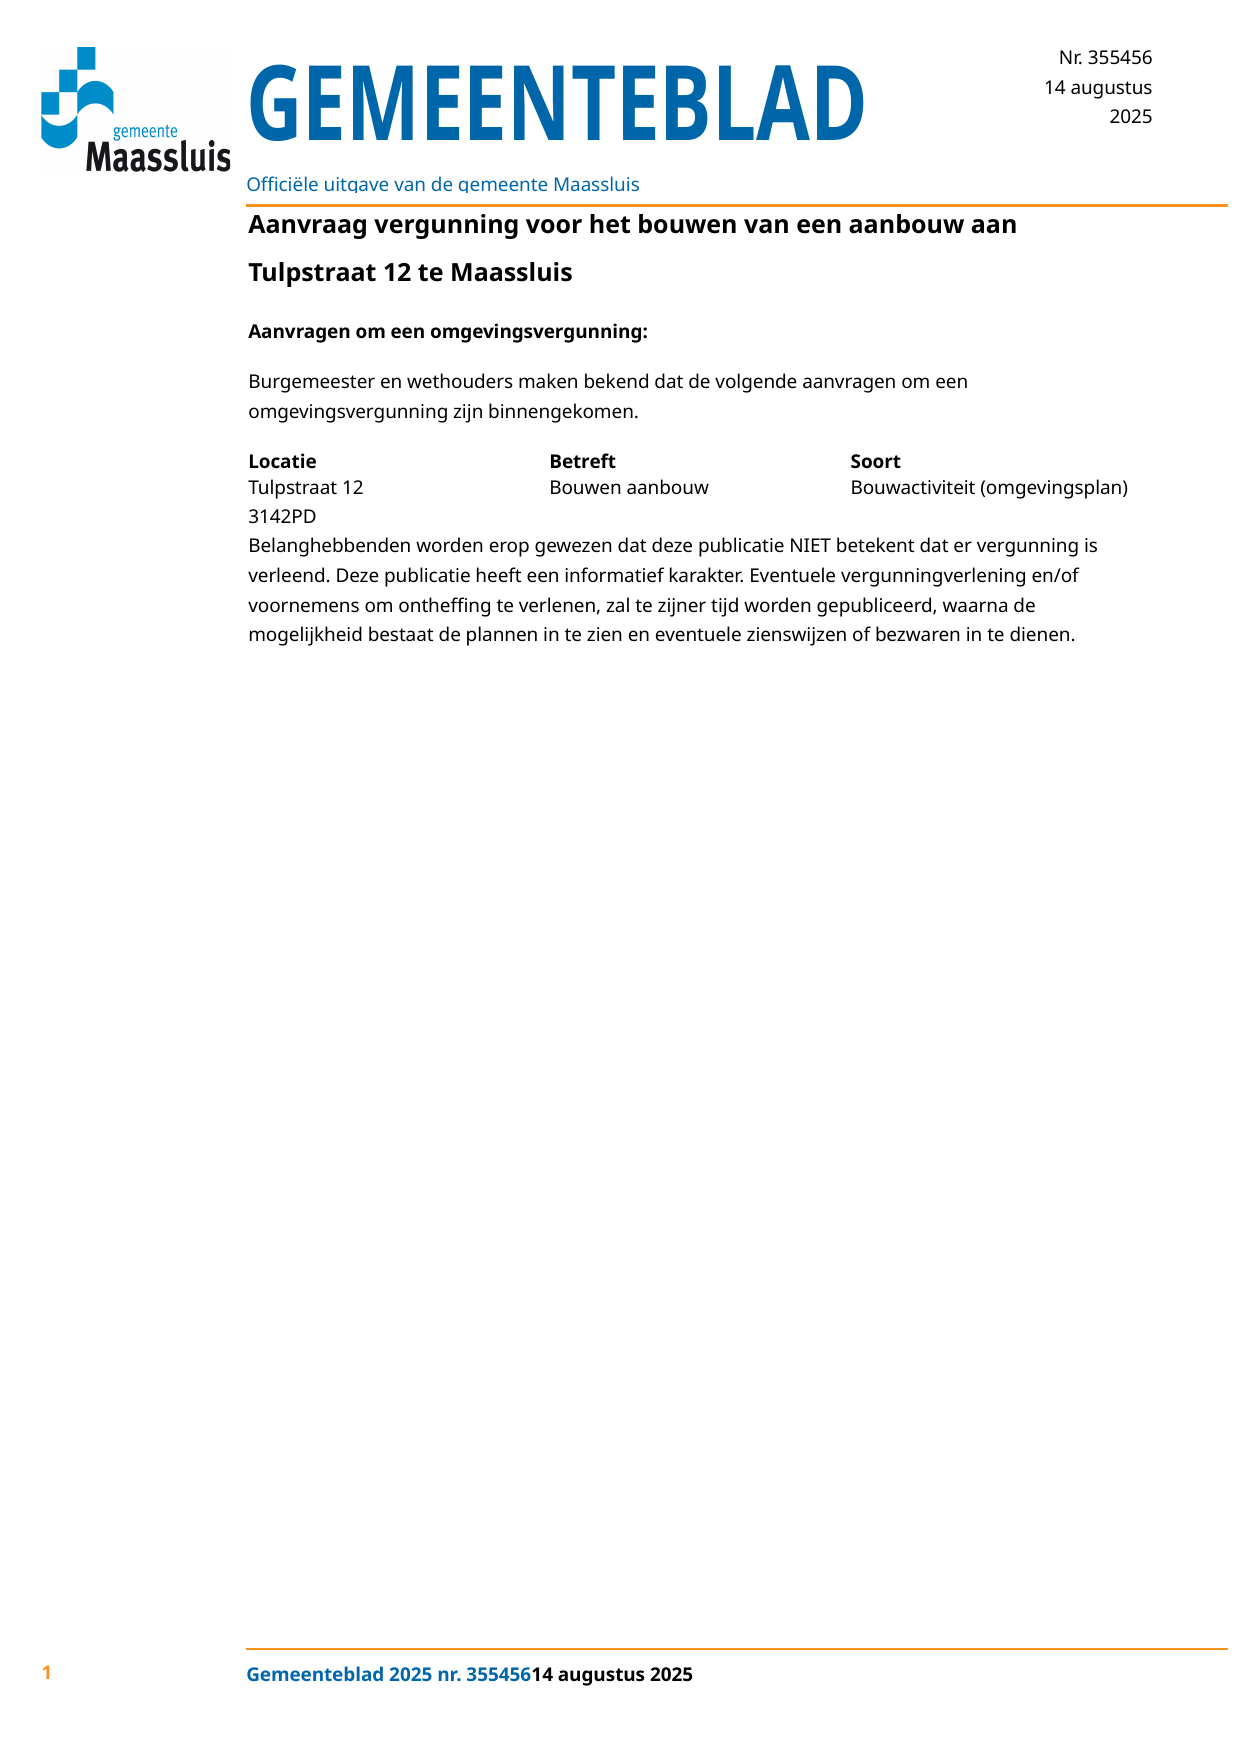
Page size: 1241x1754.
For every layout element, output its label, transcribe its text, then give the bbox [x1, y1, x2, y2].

text Aanvraag vergunning voor het bouwen van een aanbouw aan Tulpstraat 12 te Maassluis [248, 207, 1152, 288]
table_cell Bouwactiviteit (omgevingsplan) [850, 474, 1152, 529]
table_cell Bouwen aanbouw [549, 474, 850, 529]
table_header Betreft [549, 449, 850, 474]
text Aanvragen om een omgevingsvergunning: [248, 318, 1152, 344]
table_cell Tulpstraat 12 3142PD [248, 474, 549, 529]
text Belanghebbenden worden erop gewezen dat deze publicatie NIET betekent dat er vergunning is verleend. Deze publicatie heeft een informatief karakter. Eventuele vergunningverlening en/of voornemens om ontheffing te verlenen, zal te zijner tijd worden gepubliceerd, waarna de mogelijkheid bestaat de plannen in te zien en eventuele zienswijzen of bezwaren in te dienen. [248, 533, 1152, 647]
text Burgemeester en wethouders maken bekend dat de volgende aanvragen om een omgevingsvergunning zijn binnengekomen. [248, 368, 1152, 424]
table_header Locatie [248, 449, 549, 474]
table_header Soort [850, 449, 1152, 474]
picture [41, 47, 77, 92]
picture [41, 47, 231, 172]
